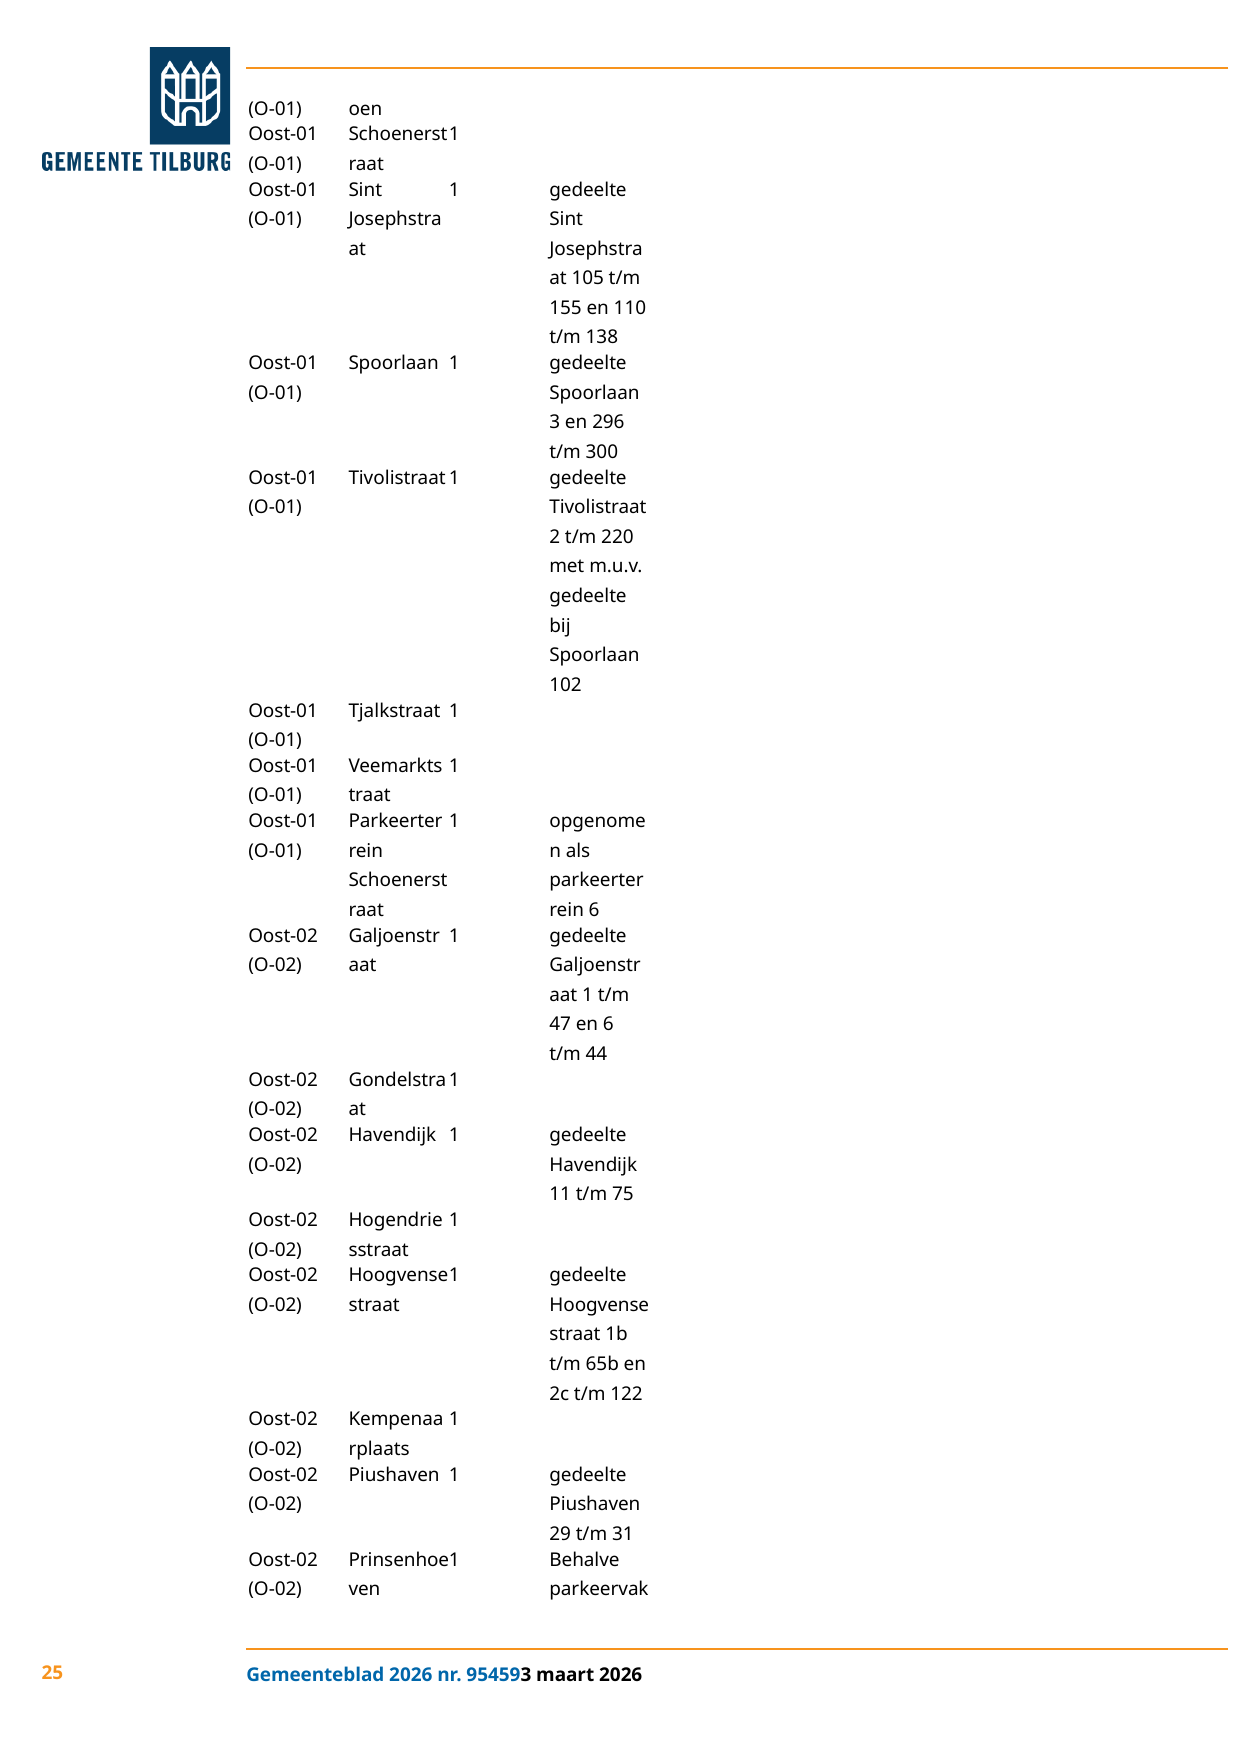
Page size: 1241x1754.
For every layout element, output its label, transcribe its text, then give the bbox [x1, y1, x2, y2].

table_cell 1 [449, 1121, 549, 1206]
table_cell Oost-02 (O-02) [248, 922, 348, 1066]
table_cell [549, 752, 649, 807]
table_cell 1 [449, 1546, 549, 1601]
table_cell [549, 121, 649, 176]
table_cell [549, 95, 649, 121]
table_cell Oost-01 (O-01) [248, 350, 348, 464]
table_cell 1 [449, 1206, 549, 1261]
table_cell Havendijk [348, 1121, 449, 1206]
table_cell 1 [449, 808, 549, 922]
table_cell Oost-02 (O-02) [248, 1206, 348, 1261]
table_cell Hoogvensestraat [348, 1261, 449, 1406]
table_cell gedeelte Sint Josephstraat 105 t/m 155 en 110 t/m 138 [549, 176, 649, 349]
table_cell 1 [449, 1261, 549, 1406]
table_cell 1 [449, 464, 549, 697]
table_cell gedeelte Tivolistraat 2 t/m 220 met m.u.v. gedeelte bij Spoorlaan 102 [549, 464, 649, 697]
table_cell Oost-01 (O-01) [248, 697, 348, 752]
table_cell Oost-02 (O-02) [248, 1461, 348, 1546]
table_cell 1 [449, 176, 549, 349]
table_cell Schoenerstraat [348, 121, 449, 176]
table_cell gedeelte Havendijk 11 t/m 75 [549, 1121, 649, 1206]
table_cell 1 [449, 350, 549, 464]
table_cell opgenomen als parkeerterrein 6 [549, 808, 649, 922]
table_cell Hogendriesstraat [348, 1206, 449, 1261]
table_cell Prinsenhoeven [348, 1546, 449, 1601]
table_cell Oost-01 (O-01) [248, 121, 348, 176]
table_cell Oost-02 (O-02) [248, 1121, 348, 1206]
table_cell Kempenaarplaats [348, 1406, 449, 1461]
table_cell 1 [449, 121, 549, 176]
table_cell Oost-02 (O-02) [248, 1406, 348, 1461]
table_cell Tjalkstraat [348, 697, 449, 752]
table_cell Oost-01 (O-01) [248, 752, 348, 807]
table_cell Gondelstraat [348, 1066, 449, 1121]
table_cell 1 [449, 1066, 549, 1121]
table_cell Behalve parkeervak [549, 1546, 649, 1601]
table_cell Sint Josephstraat [348, 176, 449, 349]
table_cell Parkeerterrein Schoenerstraat [348, 808, 449, 922]
table_cell (O-01) [248, 95, 348, 121]
table_cell Spoorlaan [348, 350, 449, 464]
table_cell Oost-02 (O-02) [248, 1261, 348, 1406]
table_cell Tivolistraat [348, 464, 449, 697]
table_cell [549, 1066, 649, 1121]
table_cell Oost-02 (O-02) [248, 1066, 348, 1121]
table_cell Galjoenstraat [348, 922, 449, 1066]
picture [41, 47, 231, 172]
table_cell 1 [449, 752, 549, 807]
table_cell Veemarktstraat [348, 752, 449, 807]
table_cell oen [348, 95, 449, 121]
table_cell 1 [449, 1406, 549, 1461]
table_cell gedeelte Hoogvensestraat 1b t/m 65b en 2c t/m 122 [549, 1261, 649, 1406]
table_cell [549, 1206, 649, 1261]
table_cell 1 [449, 922, 549, 1066]
table_cell gedeelte Galjoenstraat 1 t/m 47 en 6 t/m 44 [549, 922, 649, 1066]
table_cell gedeelte Piushaven 29 t/m 31 [549, 1461, 649, 1546]
table_cell [549, 1406, 649, 1461]
table_cell Oost-02 (O-02) [248, 1546, 348, 1601]
table_cell 1 [449, 1461, 549, 1546]
table_cell Oost-01 (O-01) [248, 808, 348, 922]
table_cell gedeelte Spoorlaan 3 en 296 t/m 300 [549, 350, 649, 464]
table_cell Oost-01 (O-01) [248, 464, 348, 697]
table_cell [449, 95, 549, 121]
table_cell Piushaven [348, 1461, 449, 1546]
table_cell Oost-01 (O-01) [248, 176, 348, 349]
table_cell 1 [449, 697, 549, 752]
table_cell [549, 697, 649, 752]
